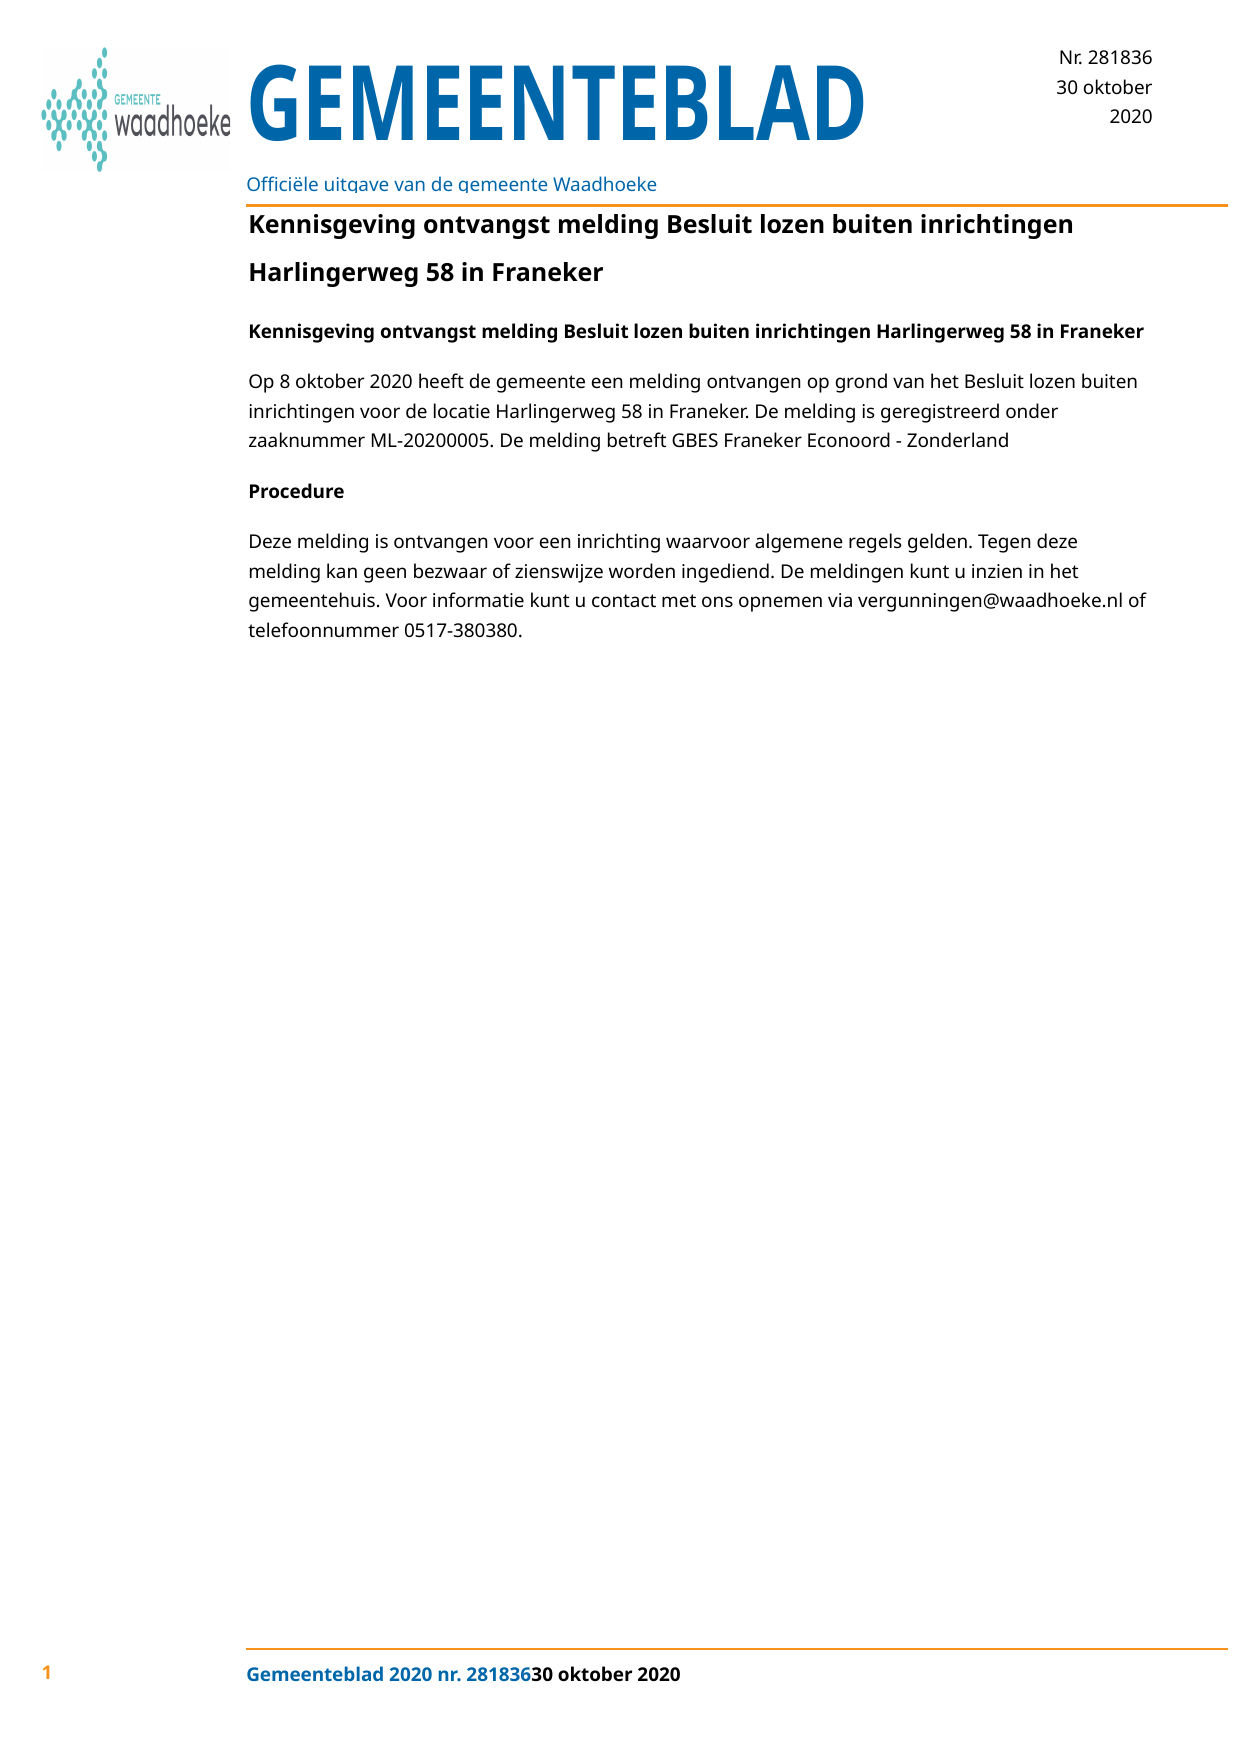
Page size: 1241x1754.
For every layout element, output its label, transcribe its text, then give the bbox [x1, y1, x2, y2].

picture [41, 47, 231, 172]
text Procedure [248, 478, 1152, 504]
text Kennisgeving ontvangst melding Besluit lozen buiten inrichtingen Harlingerweg 58 in Franeker [248, 207, 1152, 288]
text Op 8 oktober 2020 heeft de gemeente een melding ontvangen op grond van het Besluit lozen buiten inrichtingen voor de locatie Harlingerweg 58 in Franeker. De melding is geregistreerd onder zaaknummer ML-20200005. De melding betreft GBES Franeker Econoord - Zonderland [248, 368, 1152, 453]
text Deze melding is ontvangen voor een inrichting waarvoor algemene regels gelden. Tegen deze melding kan geen bezwaar of zienswijze worden ingediend. De meldingen kunt u inzien in het gemeentehuis. Voor informatie kunt u contact met ons opnemen via vergunningen@waadhoeke.nl of telefoonnummer 0517-380380. [248, 528, 1152, 643]
text Kennisgeving ontvangst melding Besluit lozen buiten inrichtingen Harlingerweg 58 in Franeker [248, 318, 1152, 344]
